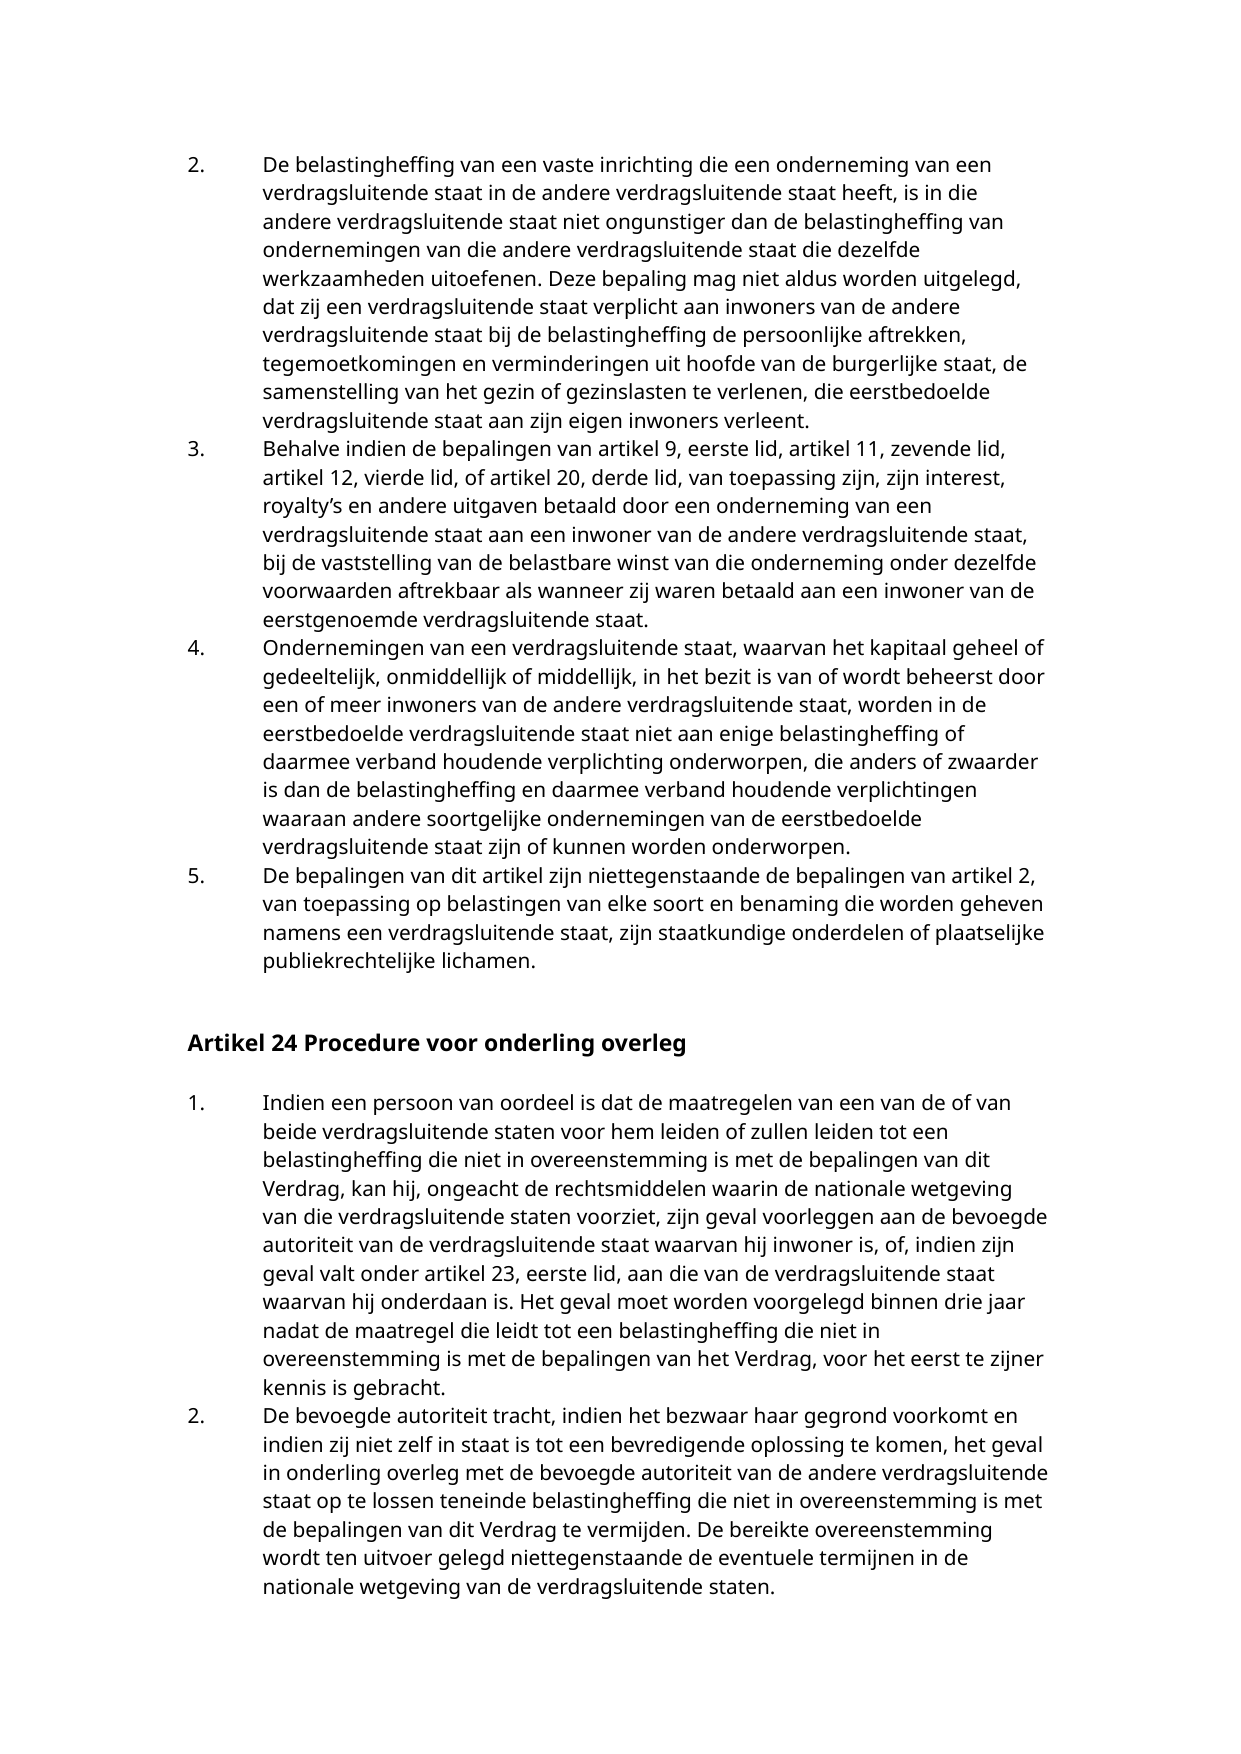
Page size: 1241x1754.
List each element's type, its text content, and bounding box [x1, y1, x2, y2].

list Indien een persoon van oordeel is dat de maatregelen van een van de of van beide verdragsluitende staten voor hem leiden of zullen leiden tot een belastingheffing die niet in overeenstemming is met de bepalingen van dit Verdrag, kan hij, ongeacht de rechtsmiddelen waarin de nationale wetgeving van die verdragsluitende staten voorziet, zijn geval voorleggen aan de bevoegde autoriteit van de verdragsluitende staat waarvan hij inwoner is, of, indien zijn geval valt onder artikel 23, eerste lid, aan die van de verdragsluitende staat waarvan hij onderdaan is. Het geval moet worden voorgelegd binnen drie jaar nadat de maatregel die leidt tot een belastingheffing die niet in overeenstemming is met de bepalingen van het Verdrag, voor het eerst te zijner kennis is gebracht. [187, 1088, 1053, 1401]
list De bepalingen van dit artikel zijn niettegenstaande de bepalingen van artikel 2, van toepassing op belastingen van elke soort en benaming die worden geheven namens een verdragsluitende staat, zijn staatkundige onderdelen of plaatselijke publiekrechtelijke lichamen. [187, 861, 1053, 975]
list De belastingheffing van een vaste inrichting die een onderneming van een verdragsluitende staat in de andere verdragsluitende staat heeft, is in die andere verdragsluitende staat niet ongunstiger dan de belastingheffing van ondernemingen van die andere verdragsluitende staat die dezelfde werkzaamheden uitoefenen. Deze bepaling mag niet aldus worden uitgelegd, dat zij een verdragsluitende staat verplicht aan inwoners van de andere verdragsluitende staat bij de belastingheffing de persoonlijke aftrekken, tegemoetkomingen en verminderingen uit hoofde van de burgerlijke staat, de samenstelling van het gezin of gezinslasten te verlenen, die eerstbedoelde verdragsluitende staat aan zijn eigen inwoners verleent. [187, 150, 1053, 434]
subtitle Artikel 24 Procedure voor onderling overleg [187, 1027, 1053, 1058]
list Ondernemingen van een verdragsluitende staat, waarvan het kapitaal geheel of gedeeltelijk, onmiddellijk of middellijk, in het bezit is van of wordt beheerst door een of meer inwoners van de andere verdragsluitende staat, worden in de eerstbedoelde verdragsluitende staat niet aan enige belastingheffing of daarmee verband houdende verplichting onderworpen, die anders of zwaarder is dan de belastingheffing en daarmee verband houdende verplichtingen waaraan andere soortgelijke ondernemingen van de eerstbedoelde verdragsluitende staat zijn of kunnen worden onderworpen. [187, 633, 1053, 861]
list Behalve indien de bepalingen van artikel 9, eerste lid, artikel 11, zevende lid, artikel 12, vierde lid, of artikel 20, derde lid, van toepassing zijn, zijn interest, royalty’s en andere uitgaven betaald door een onderneming van een verdragsluitende staat aan een inwoner van de andere verdragsluitende staat, bij de vaststelling van de belastbare winst van die onderneming onder dezelfde voorwaarden aftrekbaar als wanneer zij waren betaald aan een inwoner van de eerstgenoemde verdragsluitende staat. [187, 434, 1053, 633]
list De bevoegde autoriteit tracht, indien het bezwaar haar gegrond voorkomt en indien zij niet zelf in staat is tot een bevredigende oplossing te komen, het geval in onderling overleg met de bevoegde autoriteit van de andere verdragsluitende staat op te lossen teneinde belastingheffing die niet in overeenstemming is met de bepalingen van dit Verdrag te vermijden. De bereikte overeenstemming wordt ten uitvoer gelegd niettegenstaande de eventuele termijnen in de nationale wetgeving van de verdragsluitende staten. [187, 1401, 1053, 1600]
